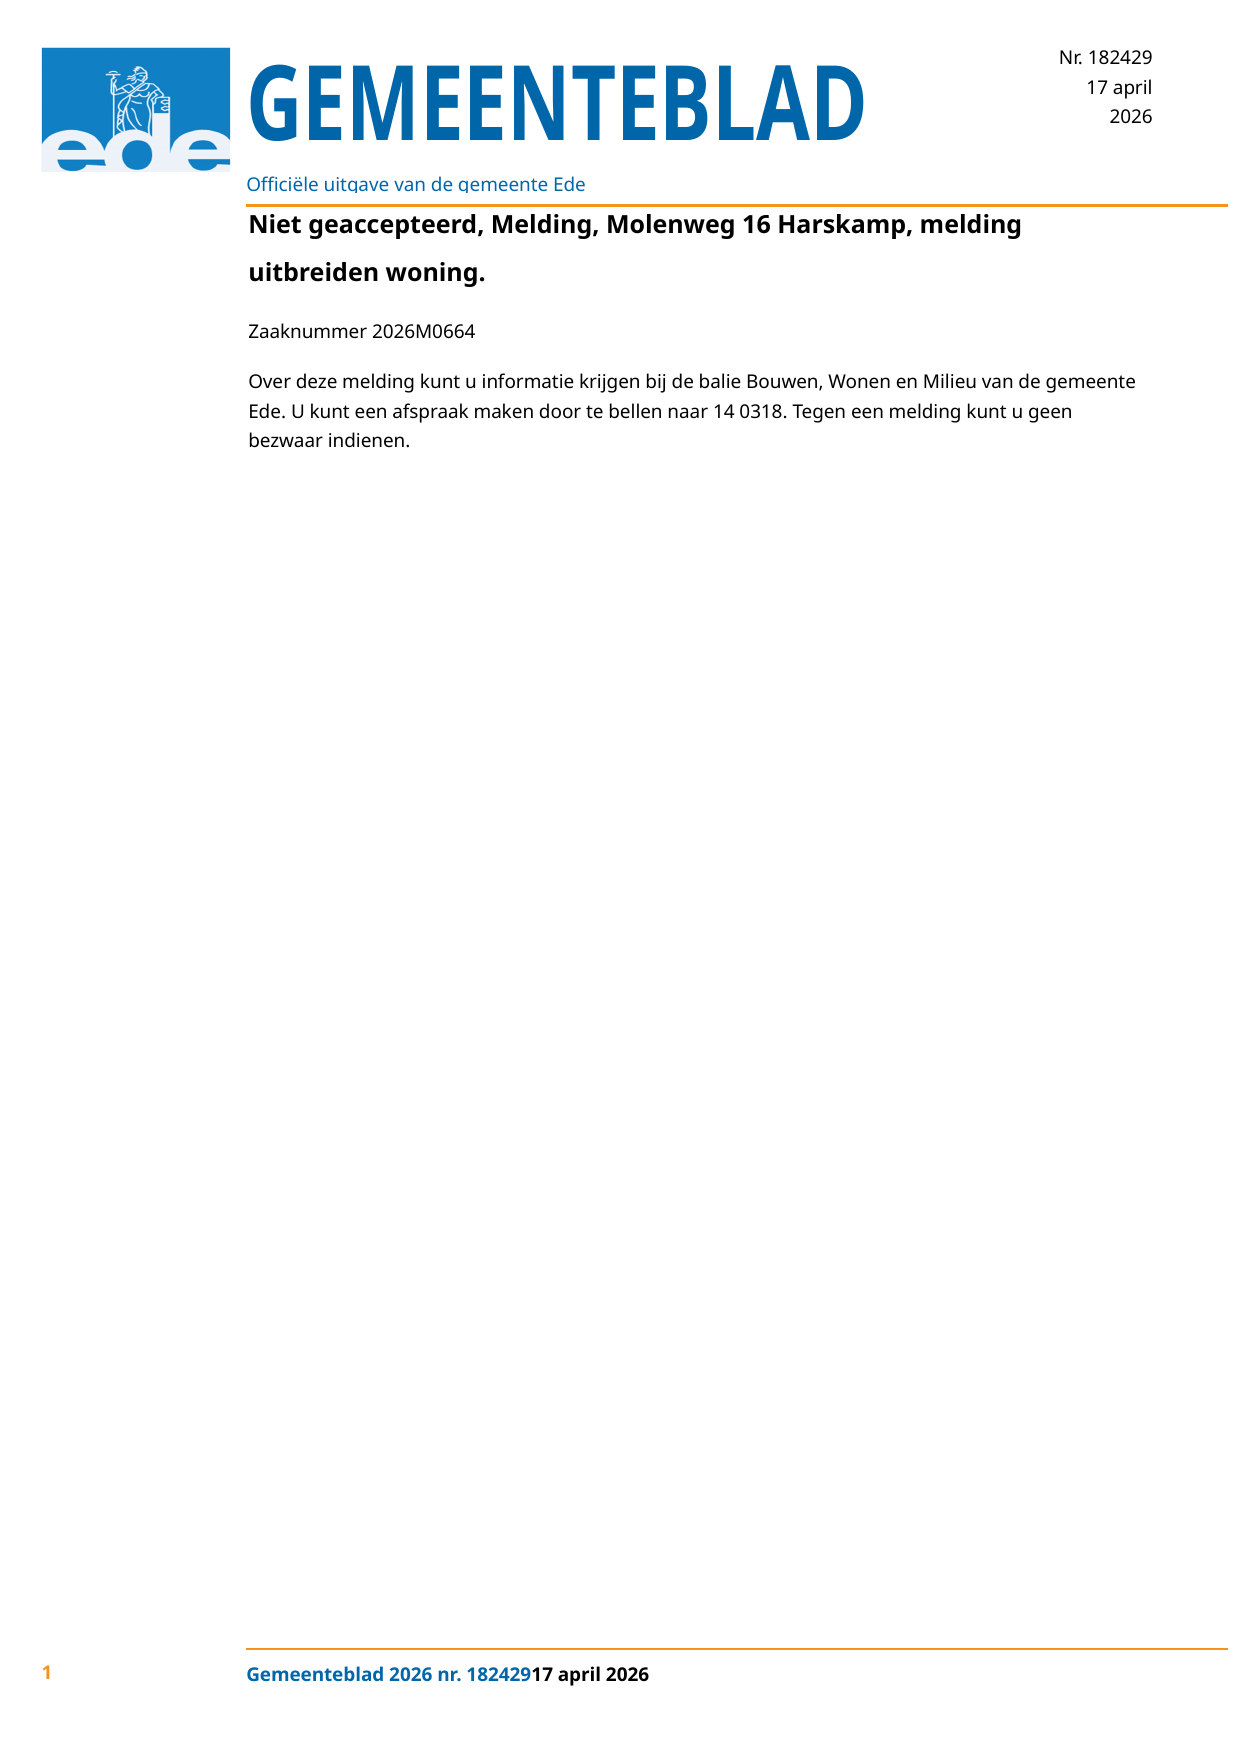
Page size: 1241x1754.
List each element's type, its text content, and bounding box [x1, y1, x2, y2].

picture [41, 47, 231, 172]
text Niet geaccepteerd, Melding, Molenweg 16 Harskamp, melding uitbreiden woning. [248, 207, 1152, 288]
text Over deze melding kunt u informatie krijgen bij de balie Bouwen, Wonen en Milieu van de gemeente Ede. U kunt een afspraak maken door te bellen naar 14 0318. Tegen een melding kunt u geen bezwaar indienen. [248, 368, 1152, 453]
text Zaaknummer 2026M0664 [248, 318, 1152, 344]
